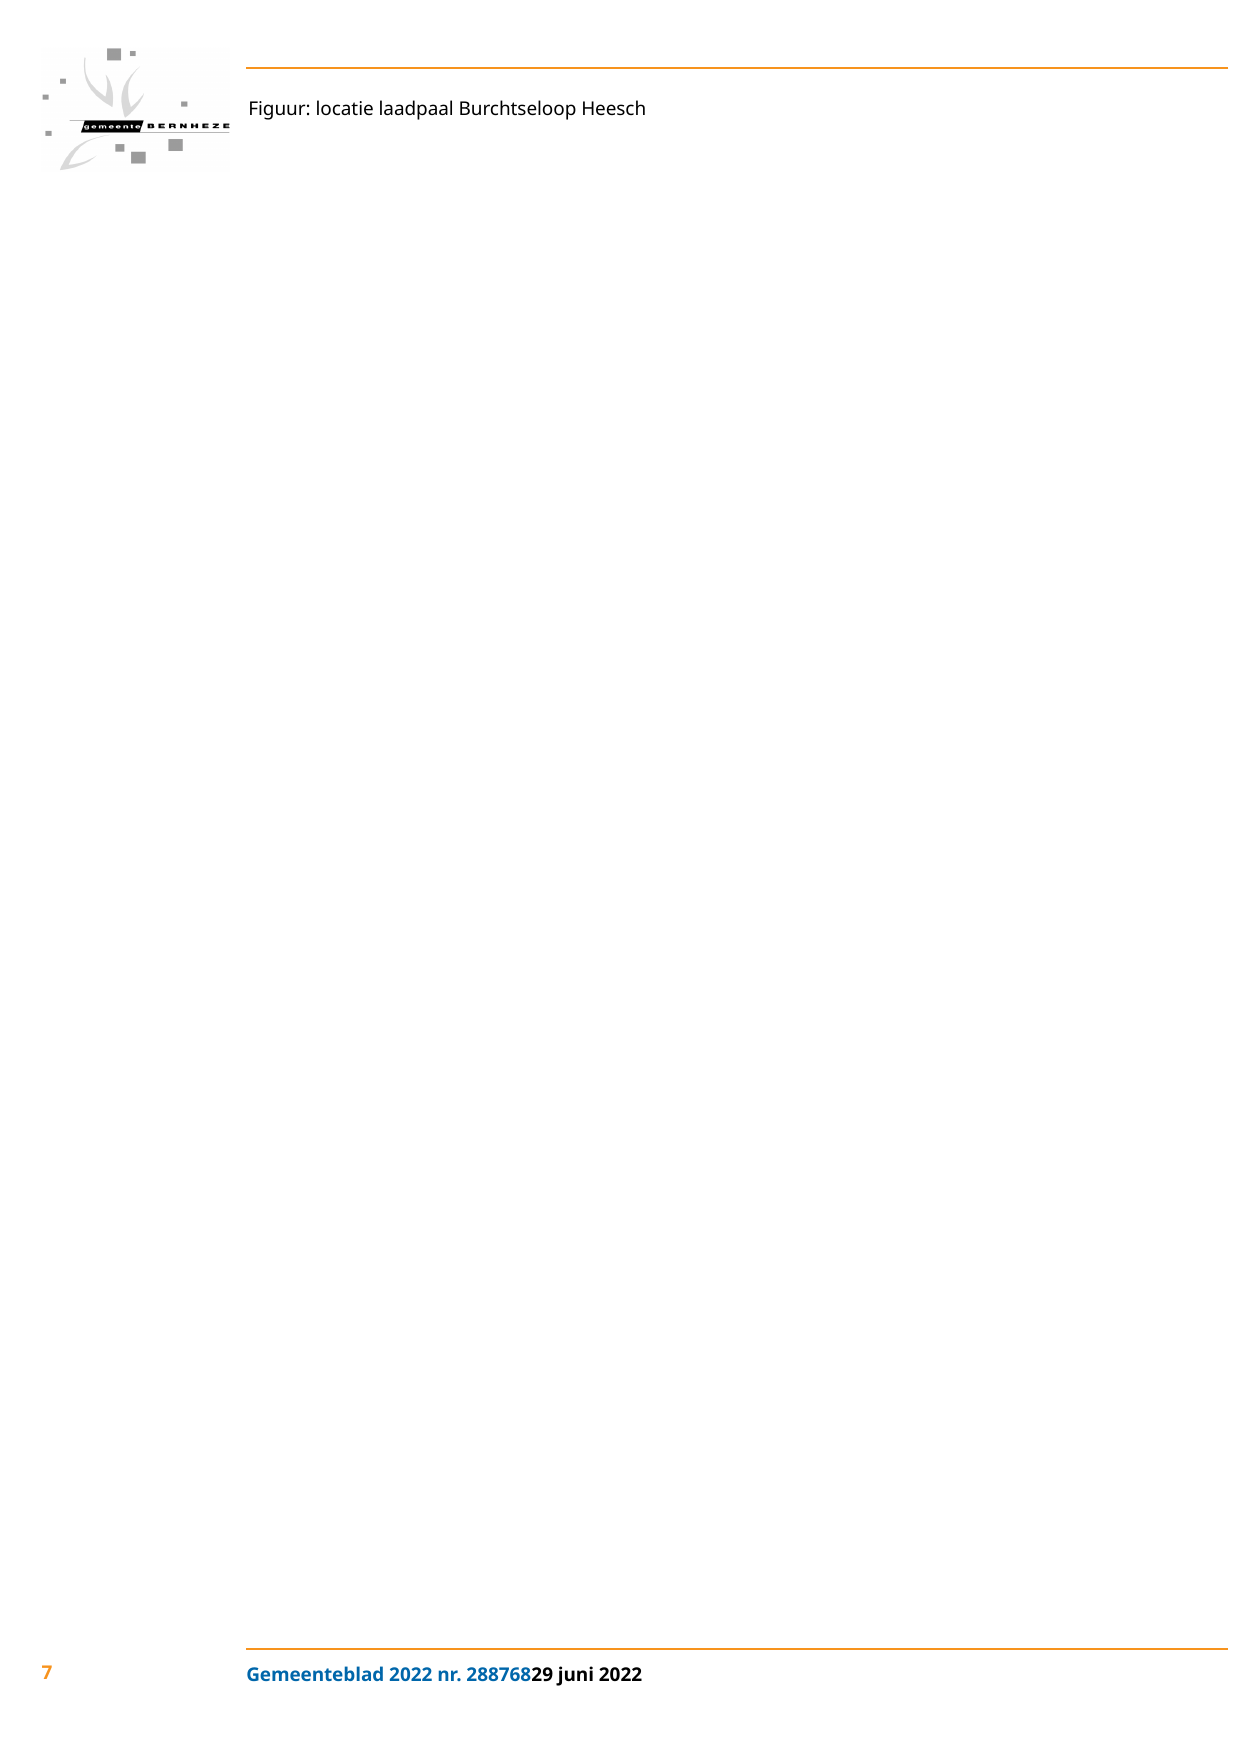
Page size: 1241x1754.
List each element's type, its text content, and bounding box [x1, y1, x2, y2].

text Figuur: locatie laadpaal Burchtseloop Heesch [248, 95, 1152, 121]
picture [41, 47, 231, 172]
